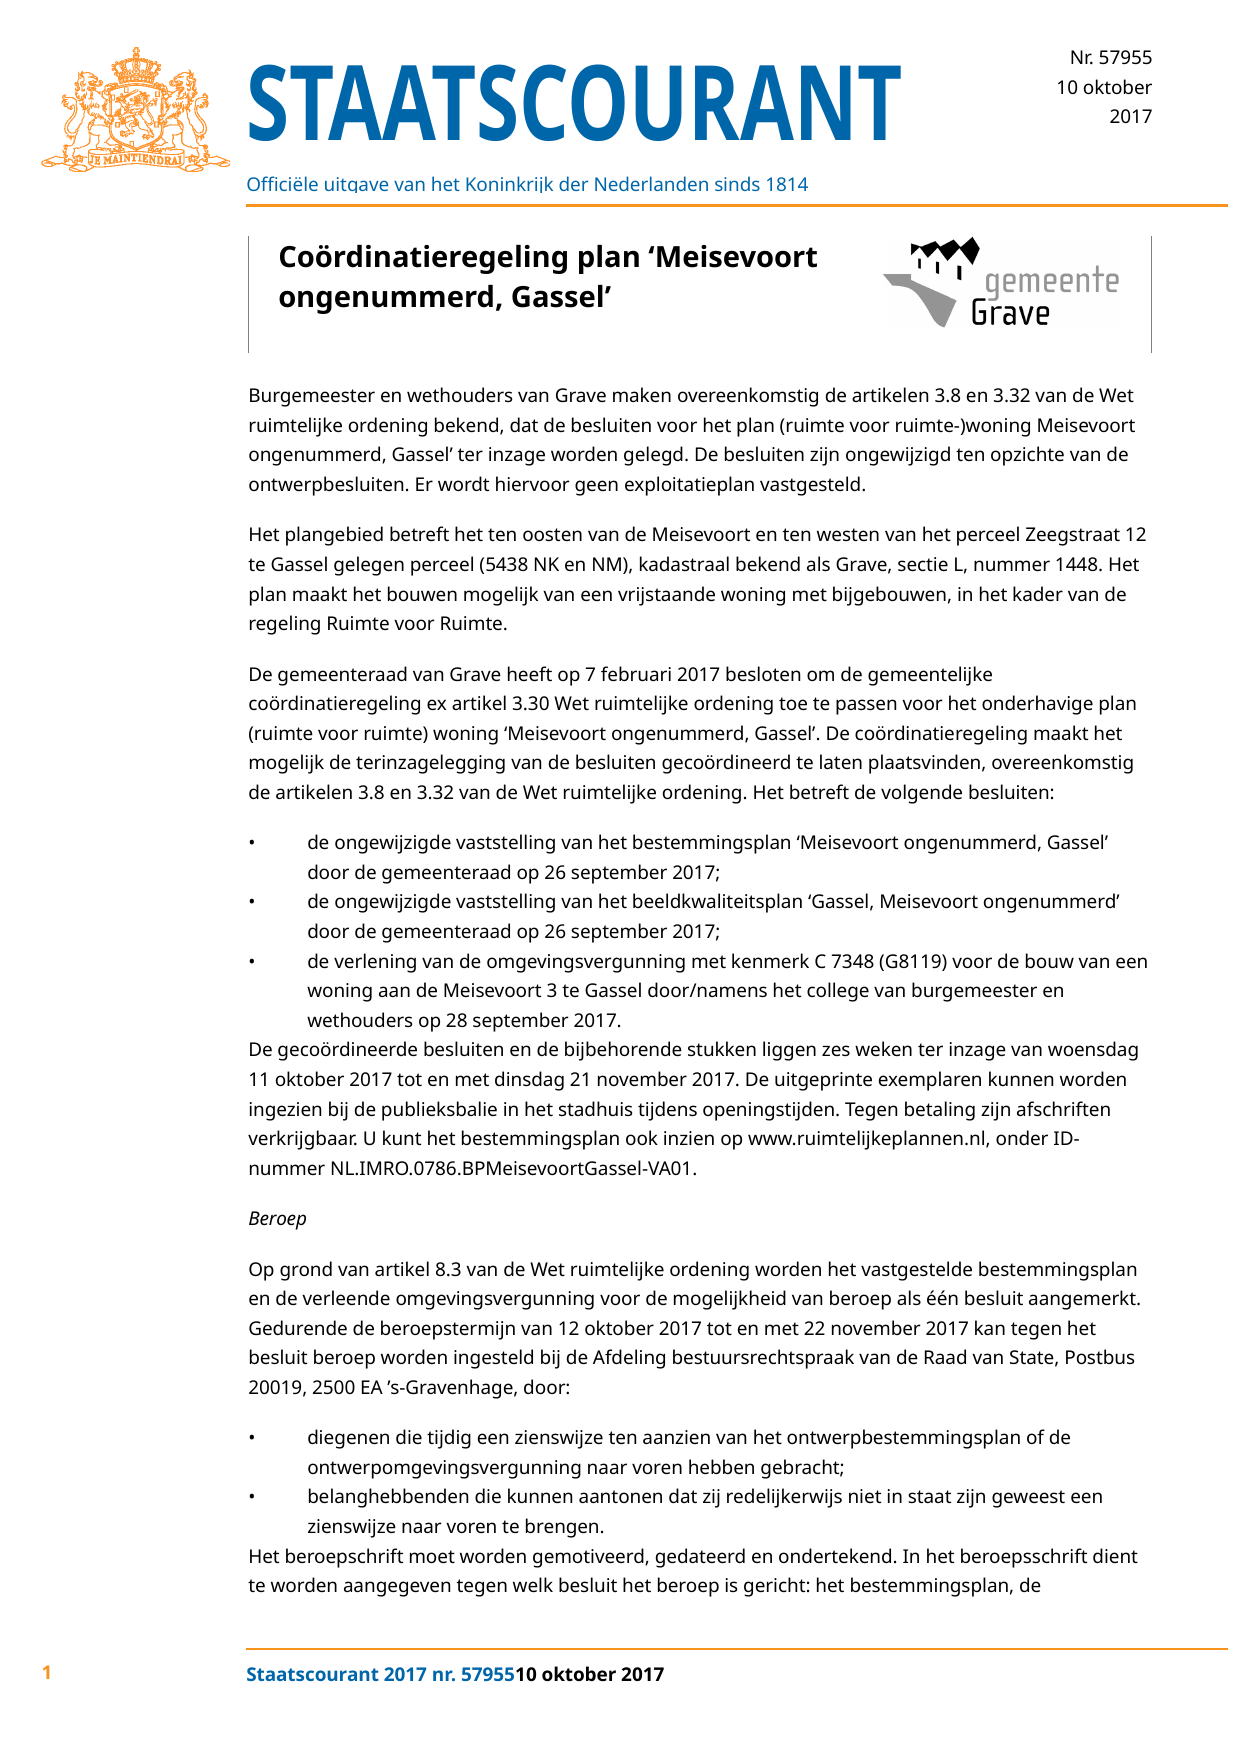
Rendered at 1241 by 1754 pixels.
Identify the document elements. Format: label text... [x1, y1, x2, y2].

text Het plangebied betreft het ten oosten van de Meisevoort en ten westen van het perceel Zeegstraat 12 te Gassel gelegen perceel (5438 NK en NM), kadastraal bekend als Grave, sectie L, nummer 1448. Het plan maakt het bouwen mogelijk van een vrijstaande woning met bijgebouwen, in het kader van de regeling Ruimte voor Ruimte. [248, 522, 1152, 636]
list diegenen die tijdig een zienswijze ten aanzien van het ontwerpbestemmingsplan of de ontwerpomgevingsvergunning naar voren hebben gebracht; [248, 1424, 1152, 1480]
list belanghebbenden die kunnen aantonen dat zij redelijkerwijs niet in staat zijn geweest een zienswijze naar voren te brengen. [248, 1484, 1152, 1539]
list de ongewijzigde vaststelling van het bestemmingsplan ‘Meisevoort ongenummerd, Gassel’ door de gemeenteraad op 26 september 2017; [248, 829, 1152, 885]
table_header [850, 236, 1151, 353]
text Burgemeester en wethouders van Grave maken overeenkomstig de artikelen 3.8 en 3.32 van de Wet ruimtelijke ordening bekend, dat de besluiten voor het plan (ruimte voor ruimte-)woning Meisevoort ongenummerd, Gassel’ ter inzage worden gelegd. De besluiten zijn ongewijzigd ten opzichte van de ontwerpbesluiten. Er wordt hiervoor geen exploitatieplan vastgesteld. [248, 382, 1152, 497]
text De gemeenteraad van Grave heeft op 7 februari 2017 besloten om de gemeentelijke coördinatieregeling ex artikel 3.30 Wet ruimtelijke ordening toe te passen voor het onderhavige plan (ruimte voor ruimte) woning ‘Meisevoort ongenummerd, Gassel’. De coördinatieregeling maakt het mogelijk de terinzagelegging van de besluiten gecoördineerd te laten plaatsvinden, overeenkomstig de artikelen 3.8 en 3.32 van de Wet ruimtelijke ordening. Het betreft de volgende besluiten: [248, 661, 1152, 805]
text De gecoördineerde besluiten en de bijbehorende stukken liggen zes weken ter inzage van woensdag 11 oktober 2017 tot en met dinsdag 21 november 2017. De uitgeprinte exemplaren kunnen worden ingezien bij de publieksbalie in het stadhuis tijdens openingstijden. Tegen betaling zijn afschriften verkrijgbaar. U kunt het bestemmingsplan ook inzien op www.ruimtelijkeplannen.nl, onder ID-nummer NL.IMRO.0786.BPMeisevoortGassel-VA01. [248, 1037, 1152, 1181]
table_header Coördinatieregeling plan ‘Meisevoort ongenummerd, Gassel’ [249, 236, 850, 353]
list de ongewijzigde vaststelling van het beeldkwaliteitsplan ‘Gassel, Meisevoort ongenummerd’ door de gemeenteraad op 26 september 2017; [248, 889, 1152, 944]
text Het beroepschrift moet worden gemotiveerd, gedateerd en ondertekend. In het beroepsschrift dient te worden aangegeven tegen welk besluit het beroep is gericht: het bestemmingsplan, de [248, 1543, 1152, 1598]
picture [41, 47, 231, 172]
text Op grond van artikel 8.3 van de Wet ruimtelijke ordening worden het vastgestelde bestemmingsplan en de verleende omgevingsvergunning voor de mogelijkheid van beroep als één besluit aangemerkt. Gedurende de beroepstermijn van 12 oktober 2017 tot en met 22 november 2017 kan tegen het besluit beroep worden ingesteld bij de Afdeling bestuursrechtspraak van de Raad van State, Postbus 20019, 2500 EA ’s-Gravenhage, door: [248, 1256, 1152, 1400]
list de verlening van de omgevingsvergunning met kenmerk C 7348 (G8119) voor de bouw van een woning aan de Meisevoort 3 te Gassel door/namens het college van burgemeester en wethouders op 28 september 2017. [248, 948, 1152, 1033]
text Beroep [248, 1205, 1152, 1231]
picture [882, 236, 1119, 328]
